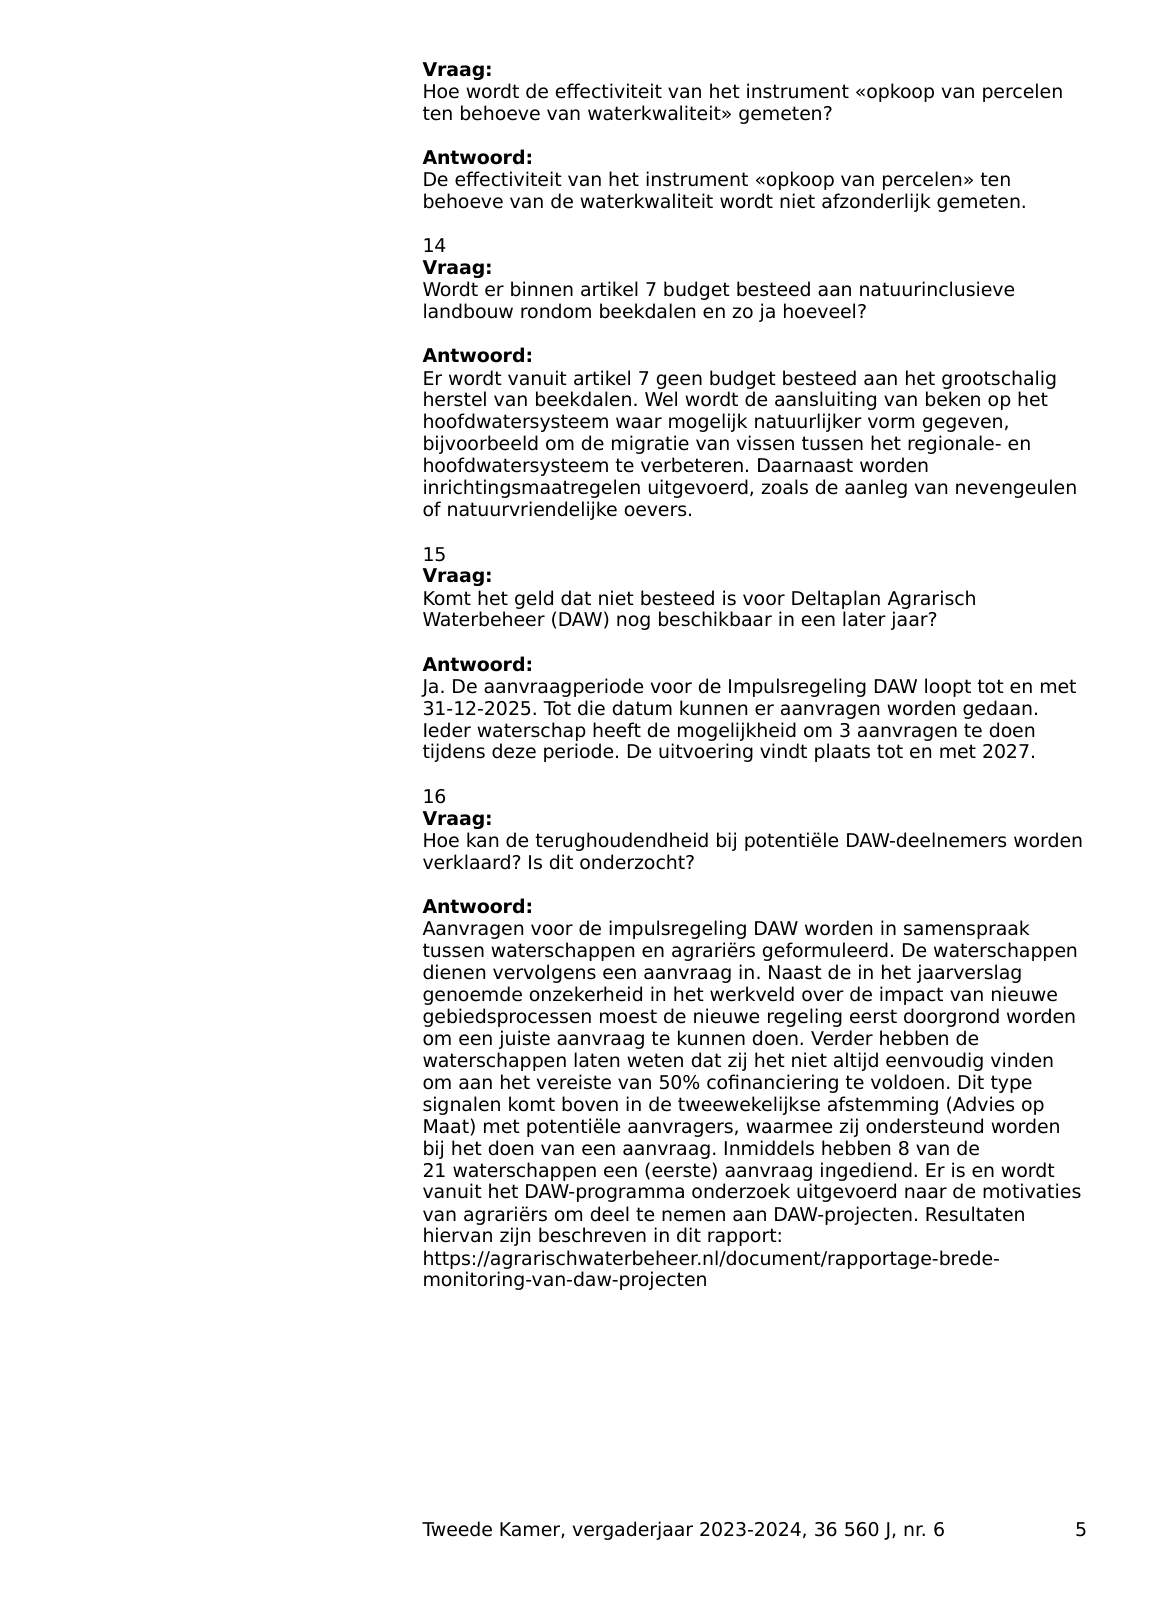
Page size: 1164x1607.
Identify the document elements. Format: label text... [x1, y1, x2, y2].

text Antwoord: [422, 147, 1087, 169]
text Aanvragen voor de impulsregeling DAW worden in samenspraak tussen waterschappen en agrariërs geformuleerd. De waterschappen dienen vervolgens een aanvraag in. Naast de in het jaarverslag genoemde onzekerheid in het werkveld over de impact van nieuwe gebiedsprocessen moest de nieuwe regeling eerst doorgrond worden om een juiste aanvraag te kunnen doen. Verder hebben de waterschappen laten weten dat zij het niet altijd eenvoudig vinden om aan het vereiste van 50% cofinanciering te voldoen. Dit type signalen komt boven in de tweewekelijkse afstemming (Advies op Maat) met potentiële aanvragers, waarmee zij ondersteund worden bij het doen van een aanvraag. Inmiddels hebben 8 van de 21 waterschappen een (eerste) aanvraag ingediend. Er is en wordt vanuit het DAW-programma onderzoek uitgevoerd naar de motivaties van agrariërs om deel te nemen aan DAW-projecten. Resultaten hiervan zijn beschreven in dit rapport: https://agrarischwaterbeheer.nl/document/rapportage-brede-monitoring-van-daw-projecten [422, 918, 1087, 1291]
text Antwoord: [422, 896, 1087, 918]
text Komt het geld dat niet besteed is voor Deltaplan Agrarisch Waterbeheer (DAW) nog beschikbaar in een later jaar? [422, 587, 1087, 631]
text 15 [422, 543, 1087, 565]
text Vraag: [422, 257, 1087, 279]
text Ja. De aanvraagperiode voor de Impulsregeling DAW loopt tot en met 31-12-2025. Tot die datum kunnen er aanvragen worden gedaan. Ieder waterschap heeft de mogelijkheid om 3 aanvragen te doen tijdens deze periode. De uitvoering vindt plaats tot en met 2027. [422, 676, 1087, 763]
text Vraag: [422, 808, 1087, 829]
text Antwoord: [422, 345, 1087, 367]
text De effectiviteit van het instrument «opkoop van percelen» ten behoeve van de waterkwaliteit wordt niet afzonderlijk gemeten. [422, 169, 1087, 213]
text 14 [422, 235, 1087, 257]
text Vraag: [422, 565, 1087, 587]
text 16 [422, 786, 1087, 808]
text Wordt er binnen artikel 7 budget besteed aan natuurinclusieve landbouw rondom beekdalen en zo ja hoeveel? [422, 279, 1087, 323]
text Er wordt vanuit artikel 7 geen budget besteed aan het grootschalig herstel van beekdalen. Wel wordt de aansluiting van beken op het hoofdwatersysteem waar mogelijk natuurlijker vorm gegeven, bijvoorbeeld om de migratie van vissen tussen het regionale- en hoofdwatersysteem te verbeteren. Daarnaast worden inrichtingsmaatregelen uitgevoerd, zoals de aanleg van nevengeulen of natuurvriendelijke oevers. [422, 367, 1087, 521]
text Vraag: [422, 59, 1087, 81]
text Hoe wordt de effectiviteit van het instrument «opkoop van percelen ten behoeve van waterkwaliteit» gemeten? [422, 81, 1087, 125]
text Antwoord: [422, 653, 1087, 676]
text Hoe kan de terughoudendheid bij potentiële DAW-deelnemers worden verklaard? Is dit onderzocht? [422, 829, 1087, 873]
